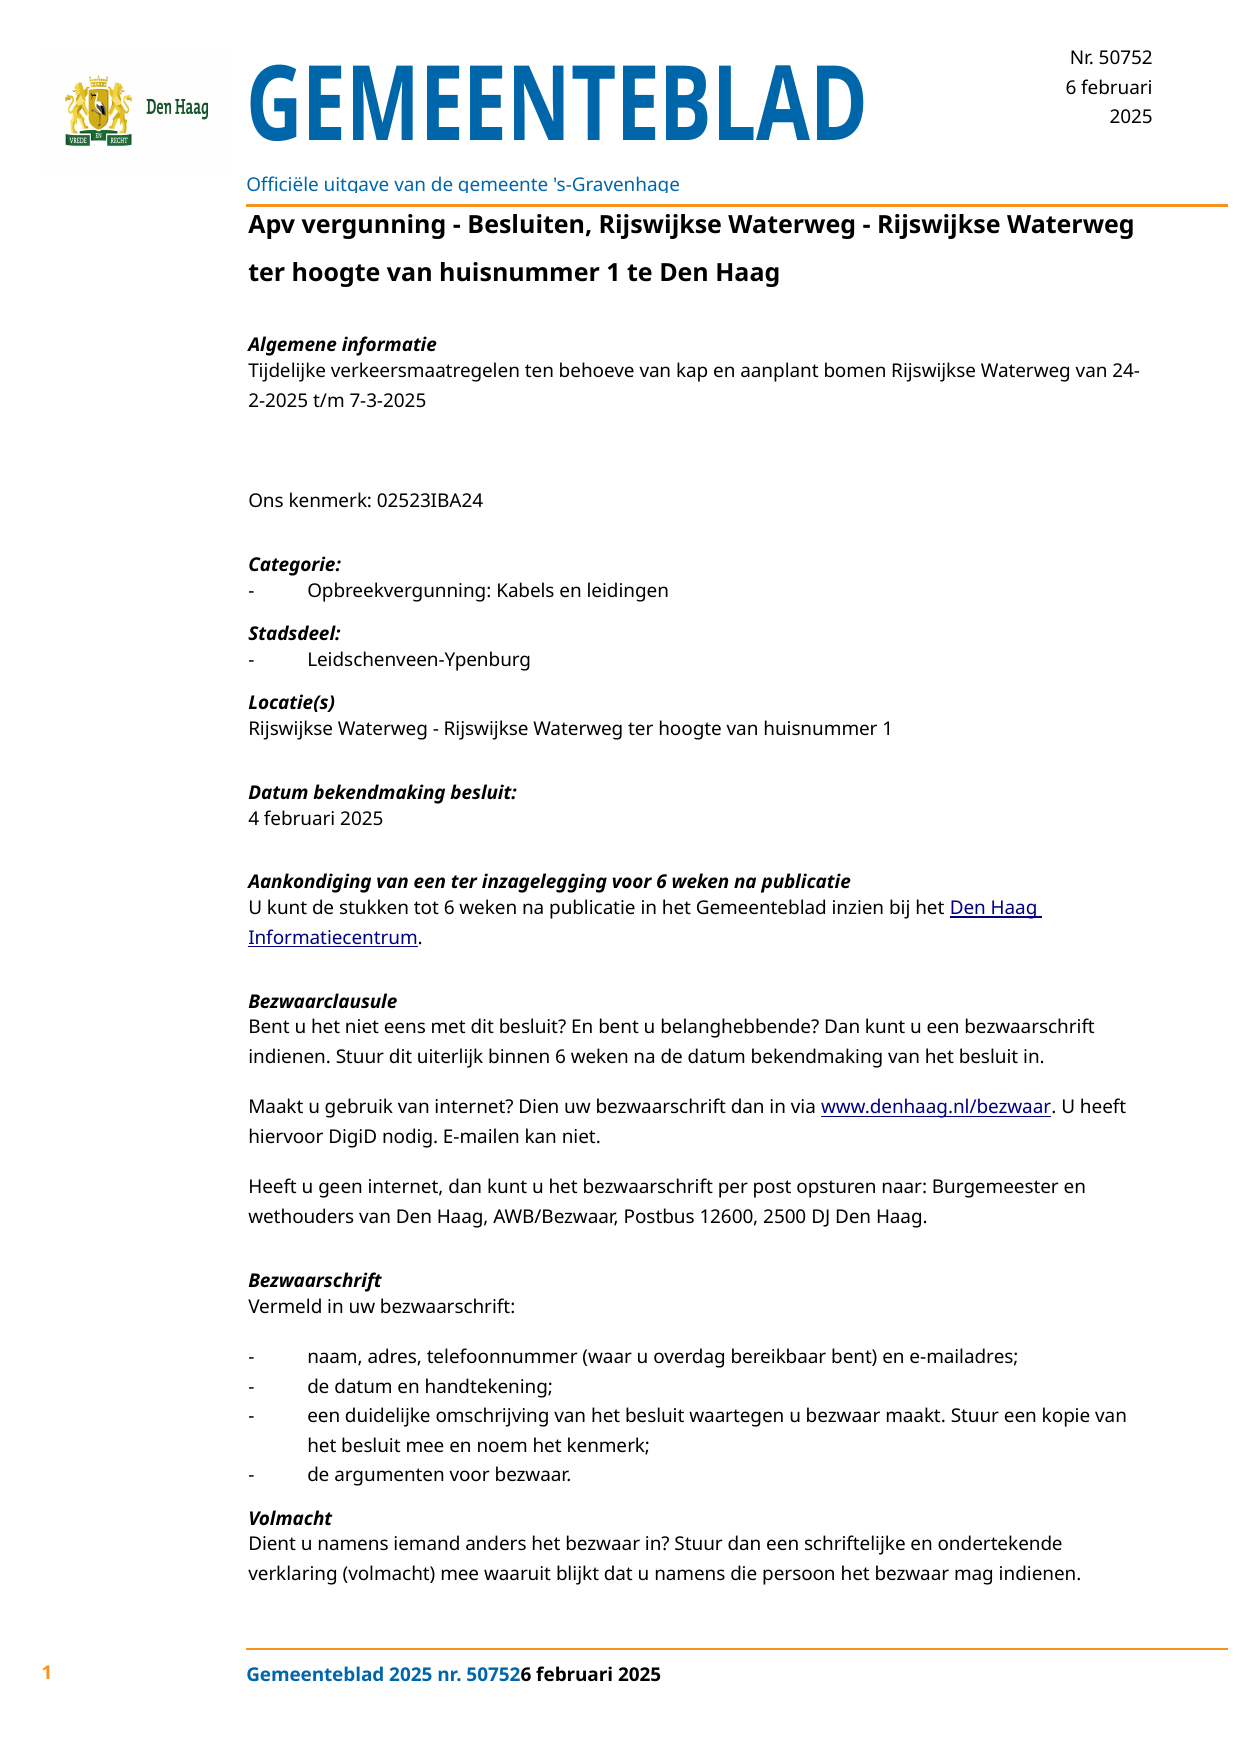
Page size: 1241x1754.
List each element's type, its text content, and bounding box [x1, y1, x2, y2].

text Maakt u gebruik van internet? Dien uw bezwaarschrift dan in via www.denhaag.nl/bezwaar. U heeft hiervoor DigiD nodig. E-mailen kan niet. [248, 1094, 1152, 1149]
text Tijdelijke verkeersmaatregelen ten behoeve van kap en aanplant bomen Rijswijkse Waterweg van 24-2-2025 t/m 7-3-2025 [248, 357, 1152, 412]
list naam, adres, telefoonnummer (waar u overdag bereikbaar bent) en e-mailadres; [248, 1343, 1152, 1369]
text Rijswijkse Waterweg - Rijswijkse Waterweg ter hoogte van huisnummer 1 [248, 715, 1152, 741]
text Volmacht [248, 1505, 1152, 1531]
text Apv vergunning - Besluiten, Rijswijkse Waterweg - Rijswijkse Waterweg ter hoogte van huisnummer 1 te Den Haag [248, 207, 1152, 288]
text Stadsdeel: [248, 620, 1152, 646]
text U kunt de stukken tot 6 weken na publicatie in het Gemeenteblad inzien bij het Den Haag Informatiecentrum. [248, 894, 1152, 950]
text Dient u namens iemand anders het bezwaar in? Stuur dan een schriftelijke en ondertekende verklaring (volmacht) mee waaruit blijkt dat u namens die persoon het bezwaar mag indienen. [248, 1531, 1152, 1586]
list Leidschenveen-Ypenburg [248, 646, 1152, 672]
list Opbreekvergunning: Kabels en leidingen [248, 577, 1152, 603]
text Aankondiging van een ter inzagelegging voor 6 weken na publicatie [248, 869, 1152, 894]
text Heeft u geen internet, dan kunt u het bezwaarschrift per post opsturen naar: Burgemeester en wethouders van Den Haag, AWB/Bezwaar, Postbus 12600, 2500 DJ Den Haag. [248, 1174, 1152, 1229]
text Categorie: [248, 552, 1152, 577]
text Ons kenmerk: 02523IBA24 [248, 488, 1152, 513]
text Bezwaarclausule [248, 988, 1152, 1014]
list de datum en handtekening; [248, 1373, 1152, 1399]
text Bent u het niet eens met dit besluit? En bent u belanghebbende? Dan kunt u een bezwaarschrift indienen. Stuur dit uiterlijk binnen 6 weken na de datum bekendmaking van het besluit in. [248, 1014, 1152, 1069]
text Locatie(s) [248, 689, 1152, 715]
list de argumenten voor bezwaar. [248, 1462, 1152, 1487]
text 4 februari 2025 [248, 805, 1152, 830]
list een duidelijke omschrijving van het besluit waartegen u bezwaar maakt. Stuur een kopie van het besluit mee en noem het kenmerk; [248, 1402, 1152, 1458]
text Datum bekendmaking besluit: [248, 779, 1152, 805]
text Vermeld in uw bezwaarschrift: [248, 1293, 1152, 1319]
text Bezwaarschrift [248, 1267, 1152, 1293]
picture [41, 47, 231, 172]
text Algemene informatie [248, 331, 1152, 357]
